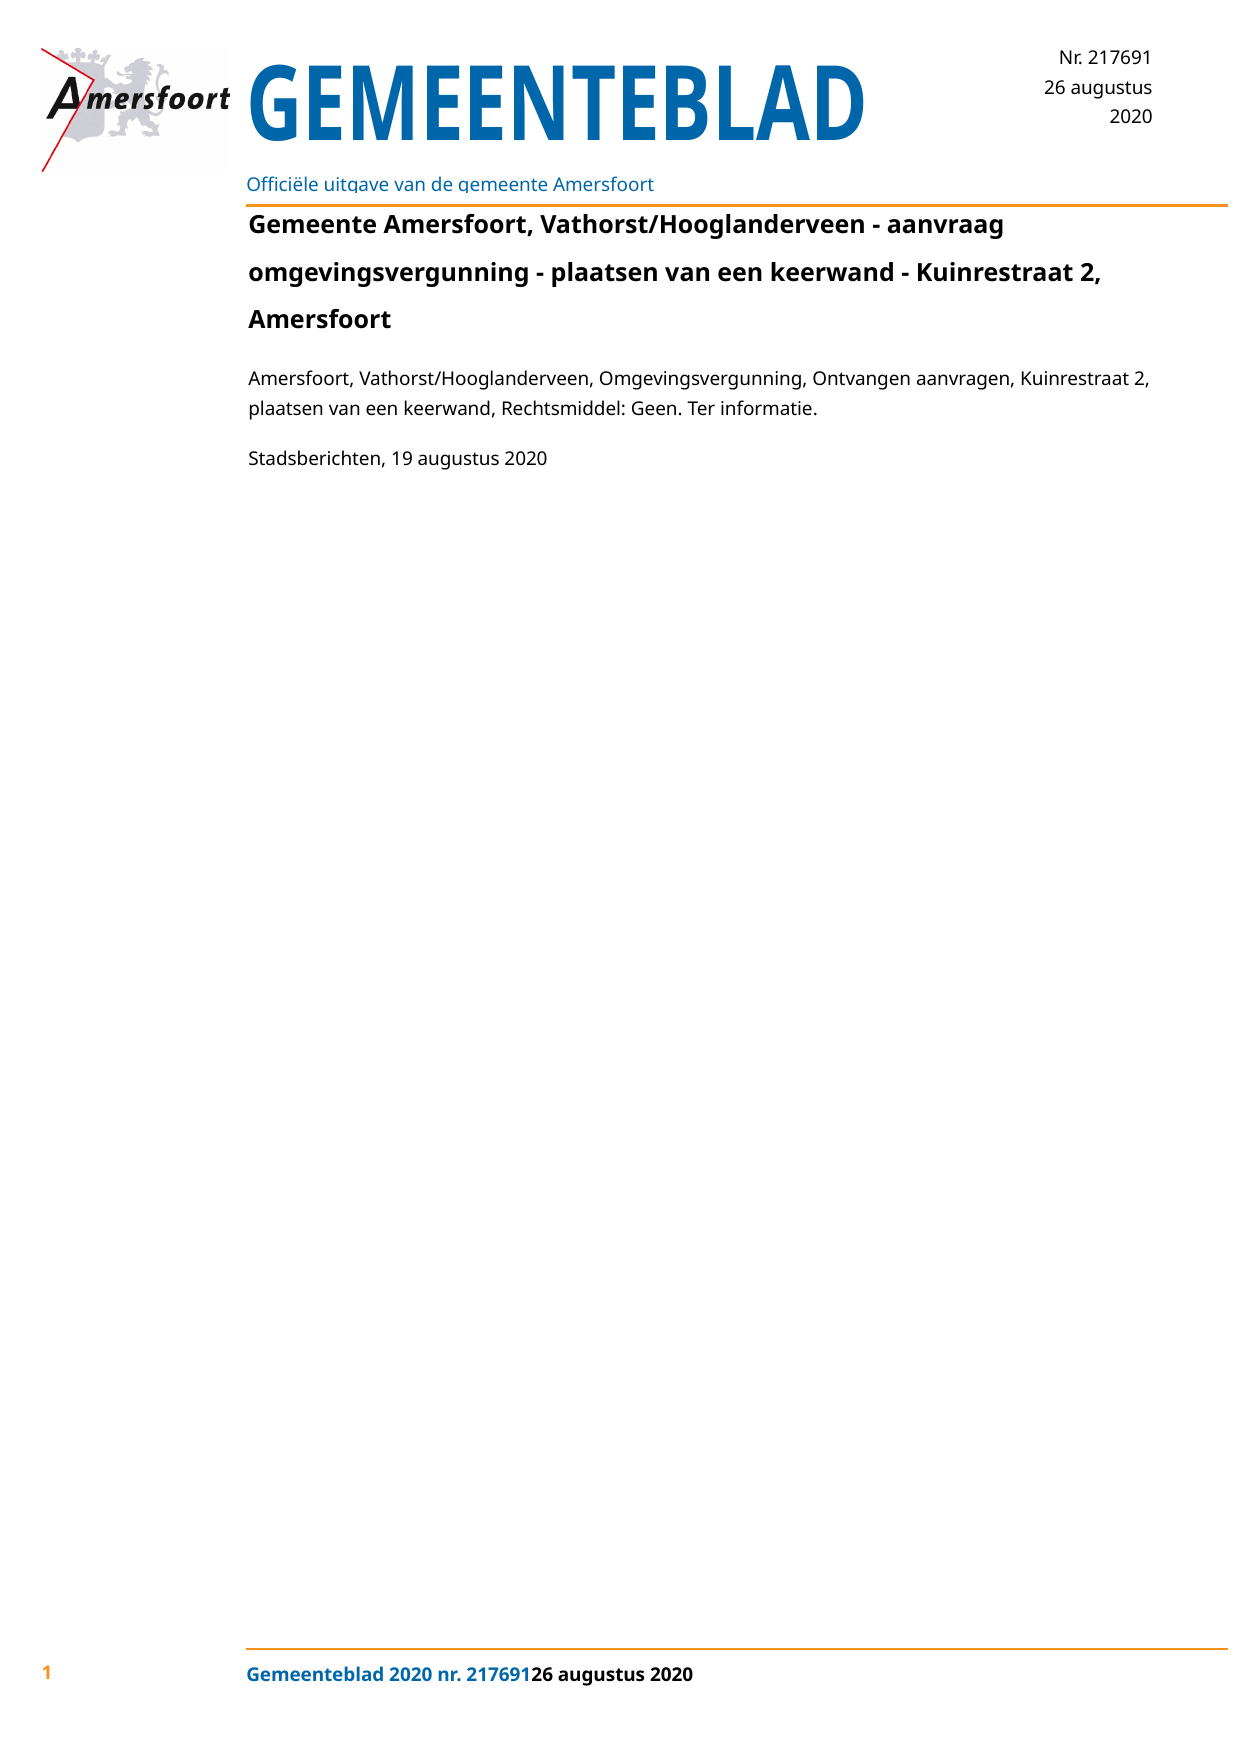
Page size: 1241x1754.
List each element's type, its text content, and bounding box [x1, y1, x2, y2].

picture [41, 47, 231, 172]
text Amersfoort, Vathorst/Hooglanderveen, Omgevingsvergunning, Ontvangen aanvragen, Kuinrestraat 2, plaatsen van een keerwand, Rechtsmiddel: Geen. Ter informatie. [248, 366, 1152, 421]
text Gemeente Amersfoort, Vathorst/Hooglanderveen - aanvraag omgevingsvergunning - plaatsen van een keerwand - Kuinrestraat 2, Amersfoort [248, 207, 1152, 336]
text Stadsberichten, 19 augustus 2020 [248, 446, 1152, 471]
